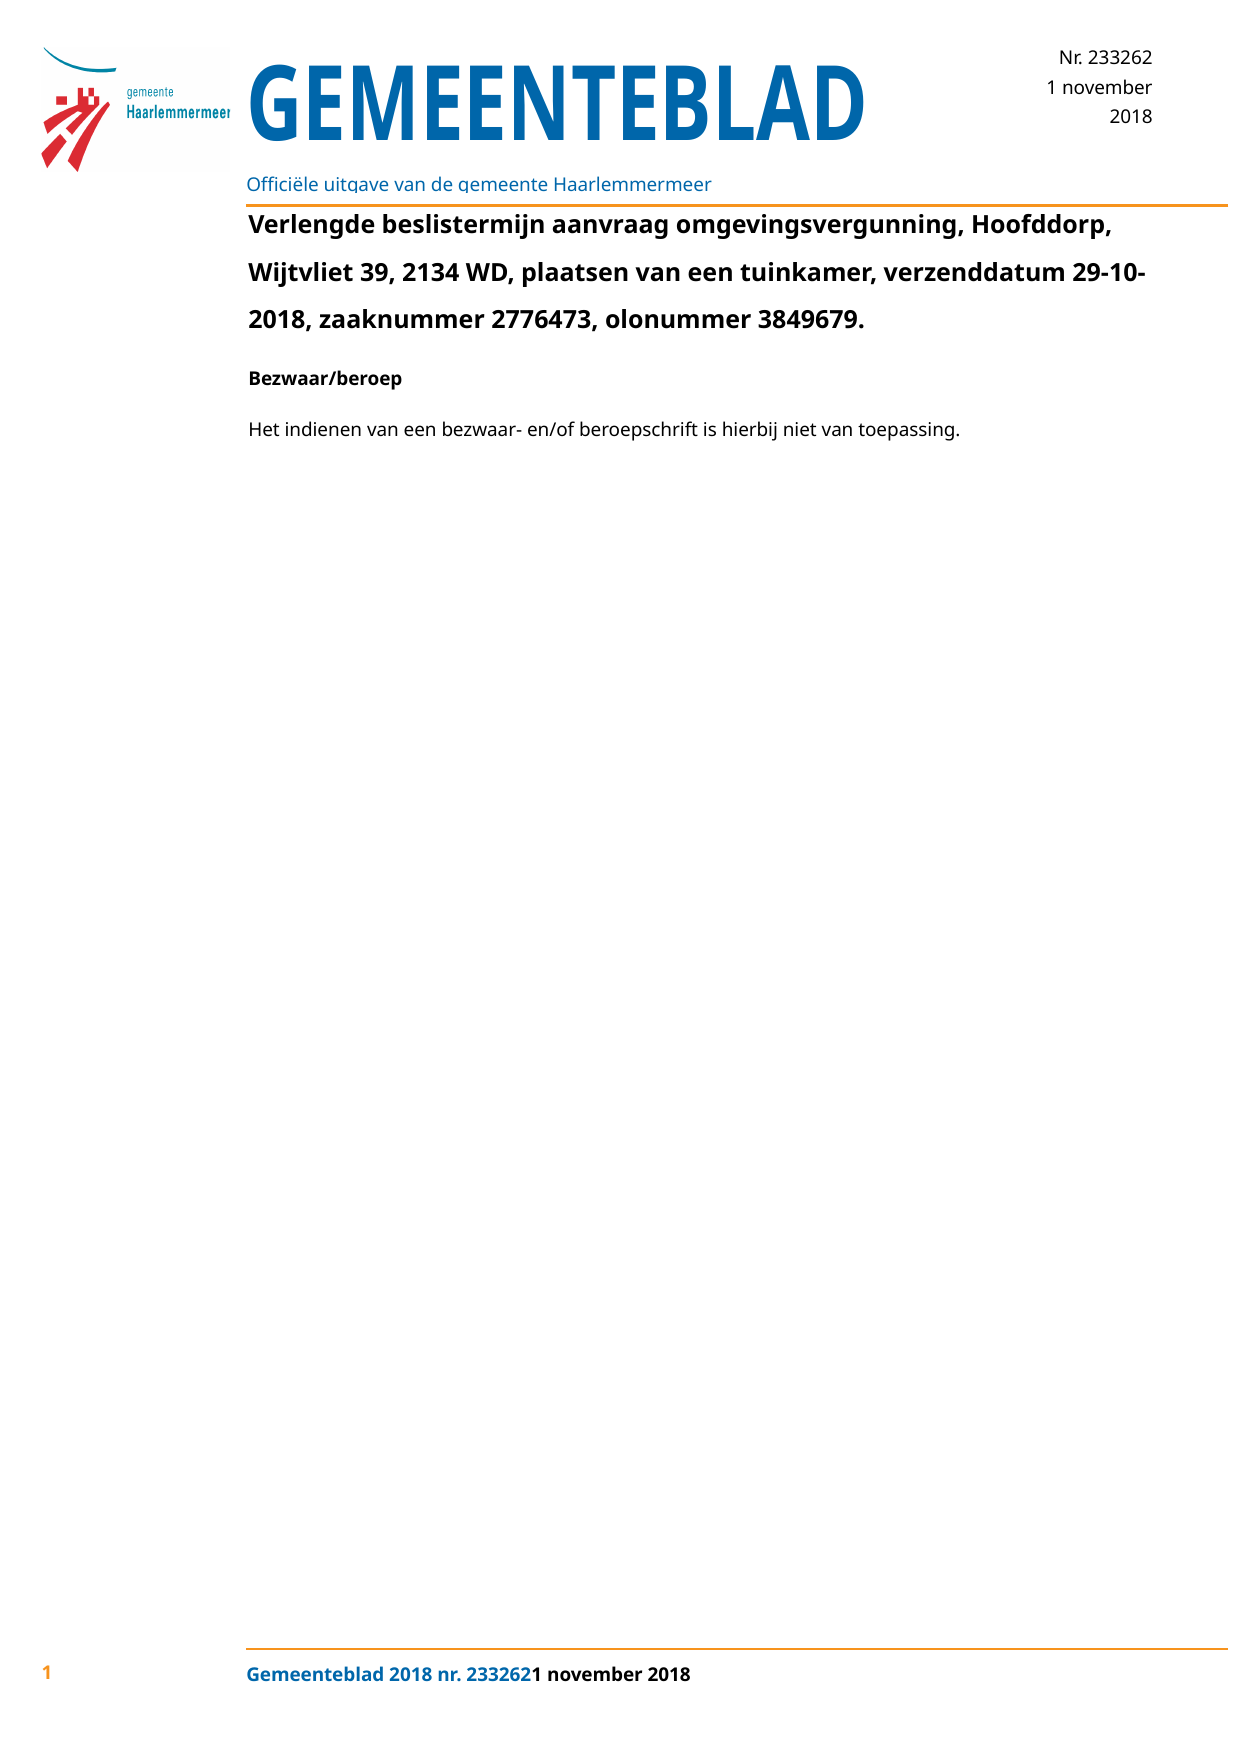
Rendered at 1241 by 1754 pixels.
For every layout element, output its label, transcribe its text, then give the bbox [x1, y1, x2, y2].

text Verlengde beslistermijn aanvraag omgevingsvergunning, Hoofddorp, Wijtvliet 39, 2134 WD, plaatsen van een tuinkamer, verzenddatum 29-10-2018, zaaknummer 2776473, olonummer 3849679. [248, 207, 1152, 336]
text Bezwaar/beroep [248, 366, 1152, 391]
text Het indienen van een bezwaar- en/of beroepschrift is hierbij niet van toepassing. [248, 416, 1152, 442]
picture [41, 47, 231, 172]
